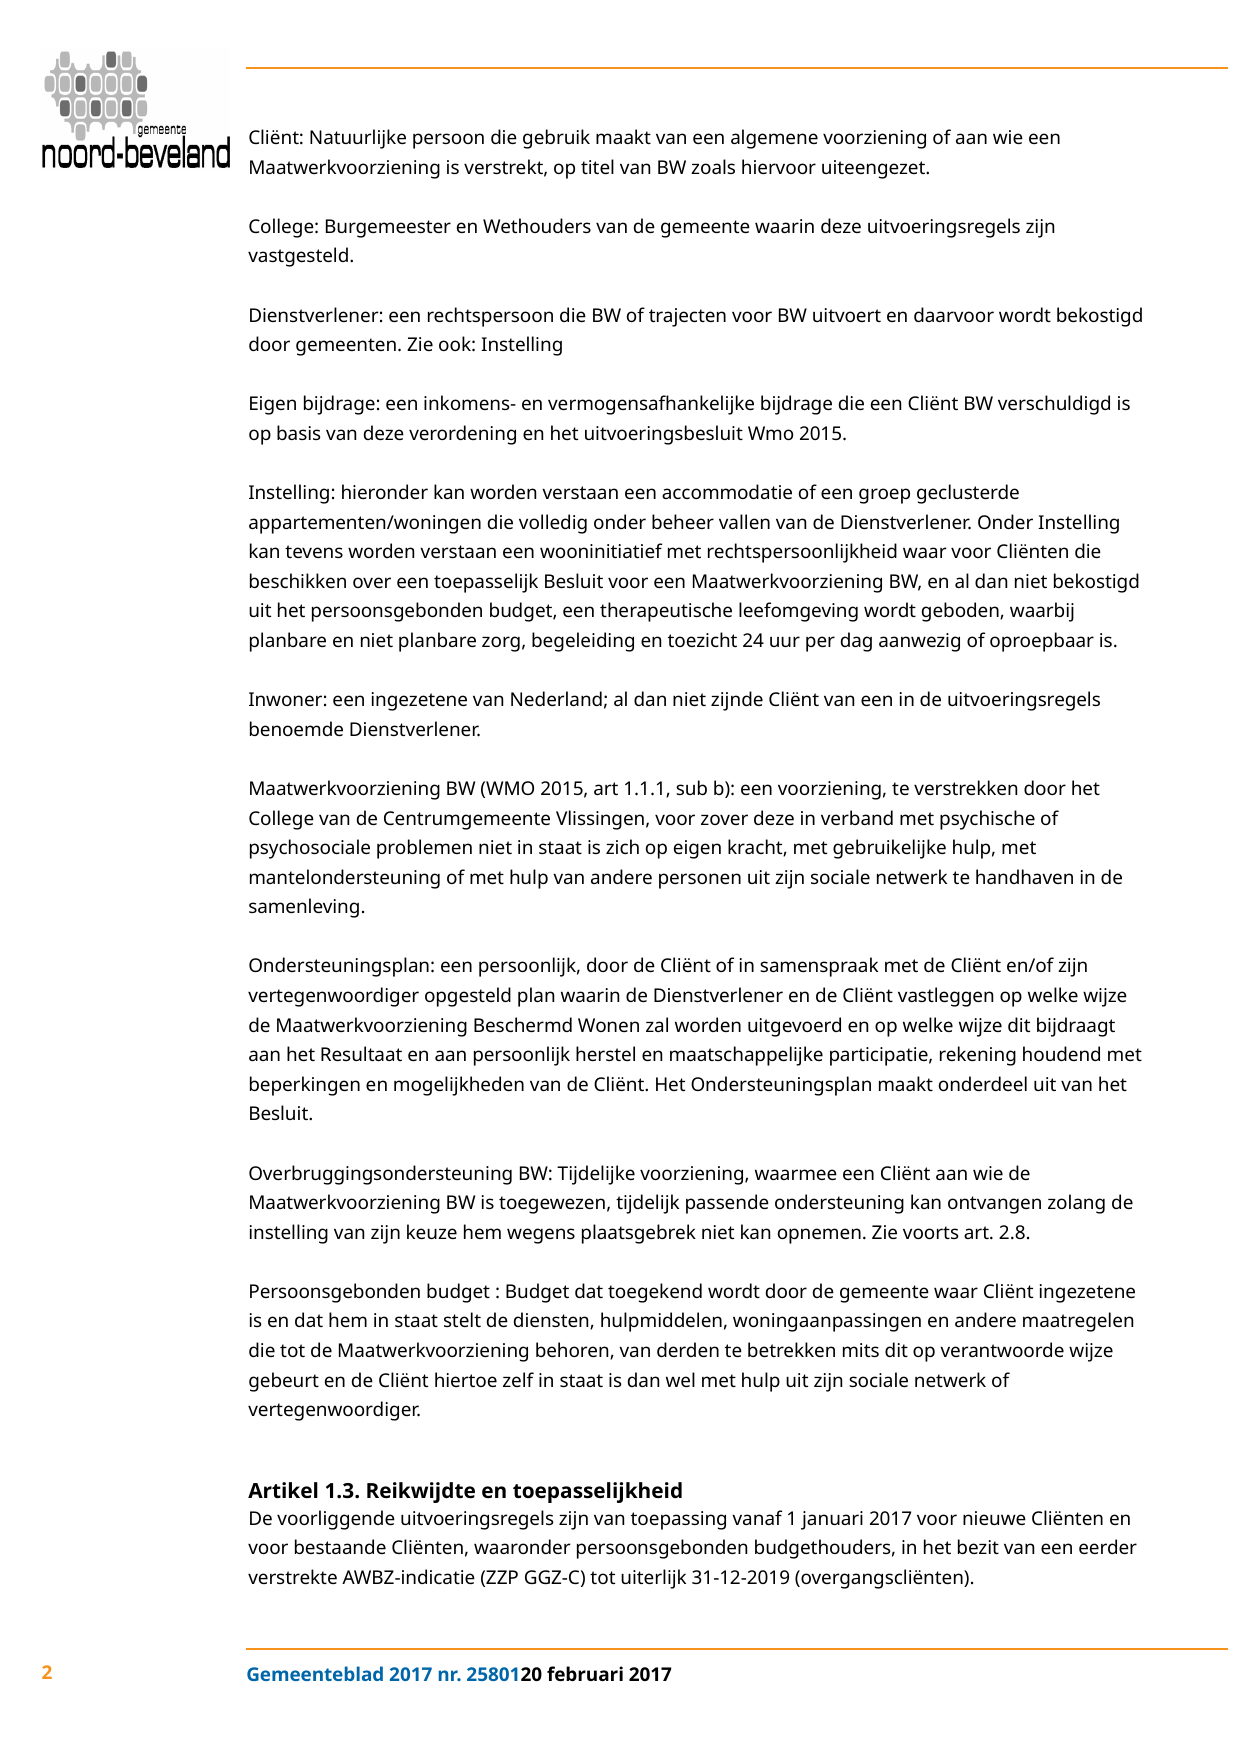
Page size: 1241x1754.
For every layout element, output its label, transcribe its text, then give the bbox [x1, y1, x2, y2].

text Eigen bijdrage: een inkomens- en vermogensafhankelijke bijdrage die een Cliënt BW verschuldigd is op basis van deze verordening en het uitvoeringsbesluit Wmo 2015. [248, 391, 1152, 446]
text Maatwerkvoorziening BW (WMO 2015, art 1.1.1, sub b): een voorziening, te verstrekken door het College van de Centrumgemeente Vlissingen, voor zover deze in verband met psychische of psychosociale problemen niet in staat is zich op eigen kracht, met gebruikelijke hulp, met mantelondersteuning of met hulp van andere personen uit zijn sociale netwerk te handhaven in de samenleving. [248, 775, 1152, 919]
text Dienstverlener: een rechtspersoon die BW of trajecten voor BW uitvoert en daarvoor wordt bekostigd door gemeenten. Zie ook: Instelling [248, 302, 1152, 357]
text Inwoner: een ingezetene van Nederland; al dan niet zijnde Cliënt van een in de uitvoeringsregels benoemde Dienstverlener. [248, 686, 1152, 742]
text Instelling: hieronder kan worden verstaan een accommodatie of een groep geclusterde appartementen/woningen die volledig onder beheer vallen van de Dienstverlener. Onder Instelling kan tevens worden verstaan een wooninitiatief met rechtspersoonlijkheid waar voor Cliënten die beschikken over een toepasselijk Besluit voor een Maatwerkvoorziening BW, en al dan niet bekostigd uit het persoonsgebonden budget, een therapeutische leefomgeving wordt geboden, waarbij planbare en niet planbare zorg, begeleiding en toezicht 24 uur per dag aanwezig of oproepbaar is. [248, 479, 1152, 653]
picture [41, 47, 231, 172]
text Cliënt: Natuurlijke persoon die gebruik maakt van een algemene voorziening of aan wie een Maatwerkvoorziening is verstrekt, op titel van BW zoals hiervoor uiteengezet. [248, 124, 1152, 180]
text Artikel 1.3. Reikwijdte en toepasselijkheid [248, 1476, 1152, 1505]
text Overbruggingsondersteuning BW: Tijdelijke voorziening, waarmee een Cliënt aan wie de Maatwerkvoorziening BW is toegewezen, tijdelijk passende ondersteuning kan ontvangen zolang de instelling van zijn keuze hem wegens plaatsgebrek niet kan opnemen. Zie voorts art. 2.8. [248, 1160, 1152, 1245]
text Persoonsgebonden budget : Budget dat toegekend wordt door de gemeente waar Cliënt ingezetene is en dat hem in staat stelt de diensten, hulpmiddelen, woningaanpassingen en andere maatregelen die tot de Maatwerkvoorziening behoren, van derden te betrekken mits dit op verantwoorde wijze gebeurt en de Cliënt hiertoe zelf in staat is dan wel met hulp uit zijn sociale netwerk of vertegenwoordiger. [248, 1278, 1152, 1422]
text College: Burgemeester en Wethouders van de gemeente waarin deze uitvoeringsregels zijn vastgesteld. [248, 213, 1152, 268]
text Ondersteuningsplan: een persoonlijk, door de Cliënt of in samenspraak met de Cliënt en/of zijn vertegenwoordiger opgesteld plan waarin de Dienstverlener en de Cliënt vastleggen op welke wijze de Maatwerkvoorziening Beschermd Wonen zal worden uitgevoerd en op welke wijze dit bijdraagt aan het Resultaat en aan persoonlijk herstel en maatschappelijke participatie, rekening houdend met beperkingen en mogelijkheden van de Cliënt. Het Ondersteuningsplan maakt onderdeel uit van het Besluit. [248, 953, 1152, 1126]
text De voorliggende uitvoeringsregels zijn van toepassing vanaf 1 januari 2017 voor nieuwe Cliënten en voor bestaande Cliënten, waaronder persoonsgebonden budgethouders, in het bezit van een eerder verstrekte AWBZ-indicatie (ZZP GGZ-C) tot uiterlijk 31-12-2019 (overgangscliënten). [248, 1505, 1152, 1590]
